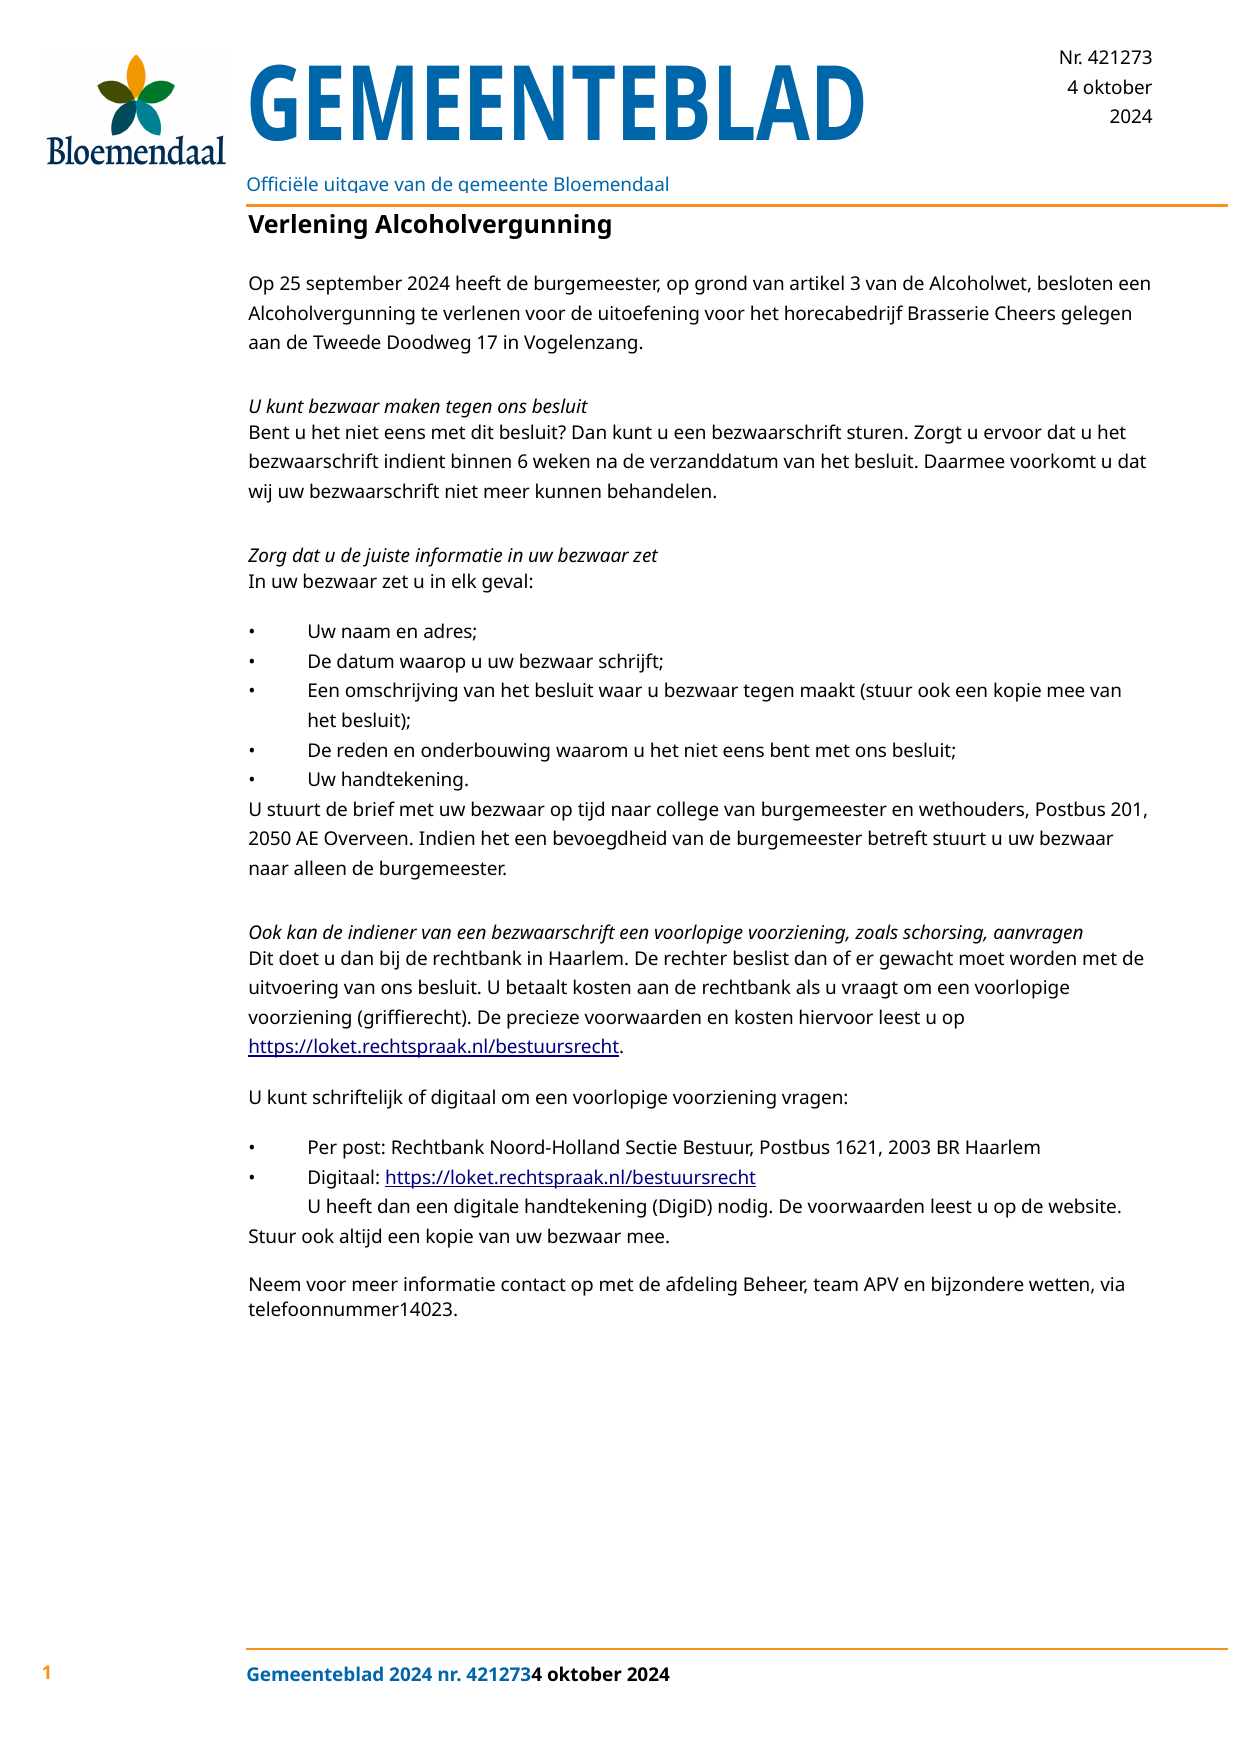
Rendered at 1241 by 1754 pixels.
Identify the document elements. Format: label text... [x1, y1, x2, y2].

text In uw bezwaar zet u in elk geval: [248, 568, 1152, 594]
list Uw naam en adres; [248, 618, 1152, 644]
list U heeft dan een digitale handtekening (DigiD) nodig. De voorwaarden leest u op de website. [248, 1193, 1152, 1219]
list Een omschrijving van het besluit waar u bezwaar tegen maakt (stuur ook een kopie mee van het besluit); [248, 678, 1152, 733]
text Op 25 september 2024 heeft de burgemeester, op grond van artikel 3 van de Alcoholwet, besloten een Alcoholvergunning te verlenen voor de uitoefening voor het horecabedrijf Brasserie Cheers gelegen aan de Tweede Doodweg 17 in Vogelenzang. [248, 270, 1152, 355]
text U kunt bezwaar maken tegen ons besluit [248, 393, 1152, 419]
list Digitaal: https://loket.rechtspraak.nl/bestuursrecht [248, 1164, 1152, 1190]
list De reden en onderbouwing waarom u het niet eens bent met ons besluit; [248, 737, 1152, 762]
text U stuurt de brief met uw bezwaar op tijd naar college van burgemeester en wethouders, Postbus 201, 2050 AE Overveen. Indien het een bevoegdheid van de burgemeester betreft stuurt u uw bezwaar naar alleen de burgemeester. [248, 796, 1152, 881]
list De datum waarop u uw bezwaar schrijft; [248, 648, 1152, 674]
list Per post: Rechtbank Noord-Holland Sectie Bestuur, Postbus 1621, 2003 BR Haarlem [248, 1134, 1152, 1160]
text Zorg dat u de juiste informatie in uw bezwaar zet [248, 542, 1152, 568]
text Dit doet u dan bij de rechtbank in Haarlem. De rechter beslist dan of er gewacht moet worden met de uitvoering van ons besluit. U betaalt kosten aan de rechtbank als u vraagt om een voorlopige voorziening (griffierecht). De precieze voorwaarden en kosten hiervoor leest u op https://loket.rechtspraak.nl/bestuursrecht. [248, 945, 1152, 1059]
list Uw handtekening. [248, 766, 1152, 792]
text Neem voor meer informatie contact op met de afdeling Beheer, team APV en bijzondere wetten, via telefoonnummer14023. [248, 1271, 1152, 1322]
text Ook kan de indiener van een bezwaarschrift een voorlopige voorziening, zoals schorsing, aanvragen [248, 919, 1152, 945]
text Verlening Alcoholvergunning [248, 207, 1152, 241]
text Stuur ook altijd een kopie van uw bezwaar mee. [248, 1223, 1152, 1249]
text Bent u het niet eens met dit besluit? Dan kunt u een bezwaarschrift sturen. Zorgt u ervoor dat u het bezwaarschrift indient binnen 6 weken na de verzanddatum van het besluit. Daarmee voorkomt u dat wij uw bezwaarschrift niet meer kunnen behandelen. [248, 419, 1152, 504]
text U kunt schriftelijk of digitaal om een voorlopige voorziening vragen: [248, 1084, 1152, 1110]
picture [41, 47, 231, 172]
